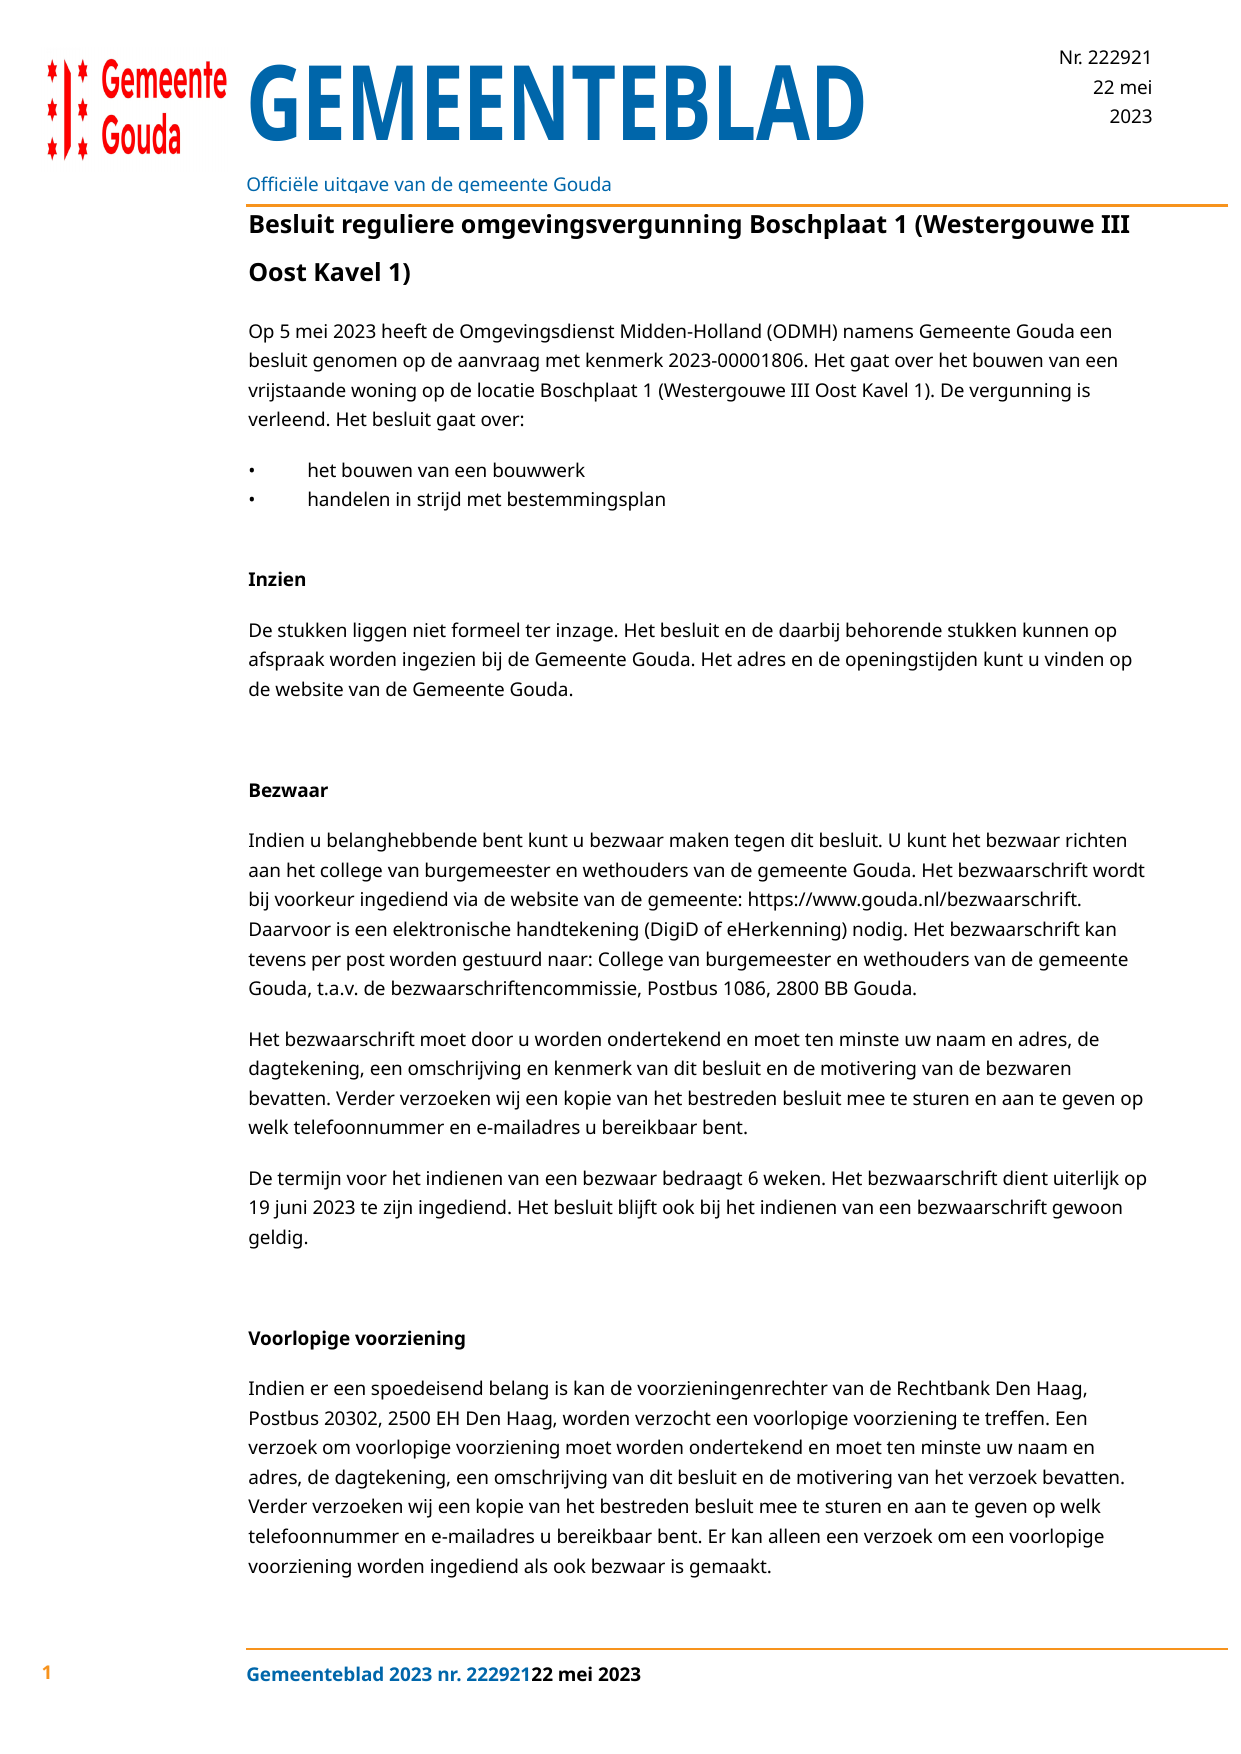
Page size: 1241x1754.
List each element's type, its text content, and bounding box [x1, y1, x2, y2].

list handelen in strijd met bestemmingsplan [248, 487, 1152, 512]
text Het bezwaarschrift moet door u worden ondertekend en moet ten minste uw naam en adres, de dagtekening, een omschrijving en kenmerk van dit besluit en de motivering van de bezwaren bevatten. Verder verzoeken wij een kopie van het bestreden besluit mee te sturen en aan te geven op welk telefoonnummer en e-mailadres u bereikbaar bent. [248, 1026, 1152, 1140]
text Voorlopige voorziening [248, 1325, 1152, 1351]
text Bezwaar [248, 777, 1152, 803]
list het bouwen van een bouwwerk [248, 457, 1152, 483]
text Indien u belanghebbende bent kunt u bezwaar maken tegen dit besluit. U kunt het bezwaar richten aan het college van burgemeester en wethouders van de gemeente Gouda. Het bezwaarschrift wordt bij voorkeur ingediend via de website van de gemeente: https://www.gouda.nl/bezwaarschrift. Daarvoor is een elektronische handtekening (DigiD of eHerkenning) nodig. Het bezwaarschrift kan tevens per post worden gestuurd naar: College van burgemeester en wethouders van de gemeente Gouda, t.a.v. de bezwaarschriftencommissie, Postbus 1086, 2800 BB Gouda. [248, 827, 1152, 1001]
text Indien er een spoedeisend belang is kan de voorzieningenrechter van de Rechtbank Den Haag, Postbus 20302, 2500 EH Den Haag, worden verzocht een voorlopige voorziening te treffen. Een verzoek om voorlopige voorziening moet worden ondertekend en moet ten minste uw naam en adres, de dagtekening, een omschrijving van dit besluit en de motivering van het verzoek bevatten. Verder verzoeken wij een kopie van het bestreden besluit mee te sturen en aan te geven op welk telefoonnummer en e-mailadres u bereikbaar bent. Er kan alleen een verzoek om een voorlopige voorziening worden ingediend als ook bezwaar is gemaakt. [248, 1375, 1152, 1579]
text De termijn voor het indienen van een bezwaar bedraagt 6 weken. Het bezwaarschrift dient uiterlijk op 19 juni 2023 te zijn ingediend. Het besluit blijft ook bij het indienen van een bezwaarschrift gewoon geldig. [248, 1165, 1152, 1250]
text Op 5 mei 2023 heeft de Omgevingsdienst Midden-Holland (ODMH) namens Gemeente Gouda een besluit genomen op de aanvraag met kenmerk 2023-00001806. Het gaat over het bouwen van een vrijstaande woning op de locatie Boschplaat 1 (Westergouwe III Oost Kavel 1). De vergunning is verleend. Het besluit gaat over: [248, 318, 1152, 432]
picture [41, 47, 231, 172]
text De stukken liggen niet formeel ter inzage. Het besluit en de daarbij behorende stukken kunnen op afspraak worden ingezien bij de Gemeente Gouda. Het adres en de openingstijden kunt u vinden op de website van de Gemeente Gouda. [248, 617, 1152, 702]
text Inzien [248, 567, 1152, 592]
text Besluit reguliere omgevingsvergunning Boschplaat 1 (Westergouwe III Oost Kavel 1) [248, 207, 1152, 288]
